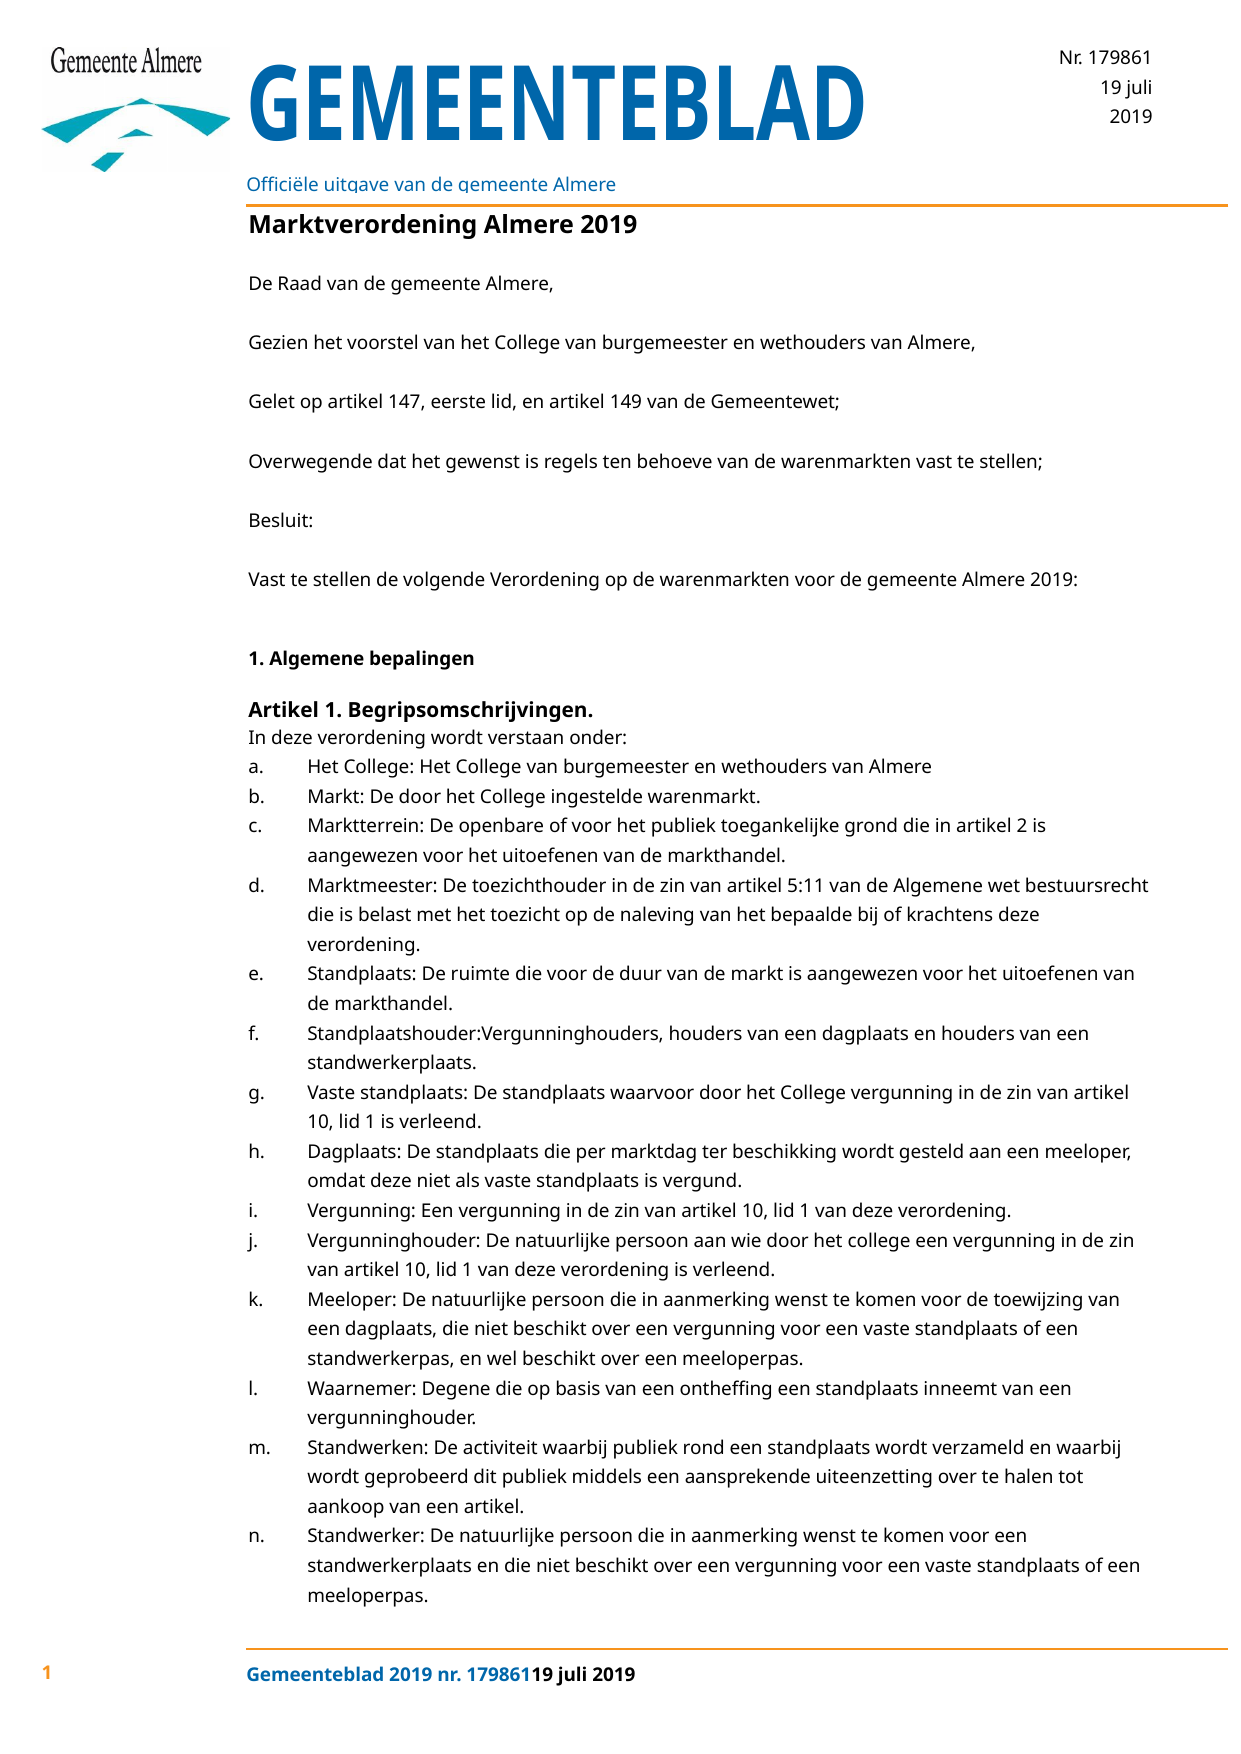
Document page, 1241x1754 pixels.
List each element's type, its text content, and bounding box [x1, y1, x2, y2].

list Standplaats: De ruimte die voor de duur van de markt is aangewezen voor het uitoefenen van de markthandel. [248, 961, 1152, 1016]
list Vergunning: Een vergunning in de zin van artikel 10, lid 1 van deze verordening. [248, 1197, 1152, 1223]
text Artikel 1. Begripsomschrijvingen. [248, 695, 1152, 724]
text Besluit: [248, 507, 1152, 533]
text Marktverordening Almere 2019 [248, 207, 1152, 241]
list Waarnemer: Degene die op basis van een ontheffing een standplaats inneemt van een vergunninghouder. [248, 1375, 1152, 1430]
list Vergunninghouder: De natuurlijke persoon aan wie door het college een vergunning in de zin van artikel 10, lid 1 van deze verordening is verleend. [248, 1227, 1152, 1282]
list Standplaatshouder:Vergunninghouders, houders van een dagplaats en houders van een standwerkerplaats. [248, 1020, 1152, 1075]
text De Raad van de gemeente Almere, [248, 270, 1152, 296]
list Standwerker: De natuurlijke persoon die in aanmerking wenst te komen voor een standwerkerplaats en die niet beschikt over een vergunning voor een vaste standplaats of een meeloperpas. [248, 1523, 1152, 1607]
text Overwegende dat het gewenst is regels ten behoeve van de warenmarkten vast te stellen; [248, 448, 1152, 473]
list Meeloper: De natuurlijke persoon die in aanmerking wenst te komen voor de toewijzing van een dagplaats, die niet beschikt over een vergunning voor een vaste standplaats of een standwerkerpas, en wel beschikt over een meeloperpas. [248, 1286, 1152, 1371]
list Marktmeester: De toezichthouder in de zin van artikel 5:11 van de Algemene wet bestuursrecht die is belast met het toezicht op de naleving van het bepaalde bij of krachtens deze verordening. [248, 872, 1152, 957]
text 1. Algemene bepalingen [248, 645, 1152, 671]
text Gelet op artikel 147, eerste lid, en artikel 149 van de Gemeentewet; [248, 389, 1152, 414]
list Standwerken: De activiteit waarbij publiek rond een standplaats wordt verzameld en waarbij wordt geprobeerd dit publiek middels een aansprekende uiteenzetting over te halen tot aankoop van een artikel. [248, 1434, 1152, 1519]
list Markt: De door het College ingestelde warenmarkt. [248, 783, 1152, 809]
picture [41, 47, 231, 172]
text In deze verordening wordt verstaan onder: [248, 724, 1152, 749]
text Vast te stellen de volgende Verordening op de warenmarkten voor de gemeente Almere 2019: [248, 566, 1152, 592]
list Marktterrein: De openbare of voor het publiek toegankelijke grond die in artikel 2 is aangewezen voor het uitoefenen van de markthandel. [248, 813, 1152, 868]
list Het College: Het College van burgemeester en wethouders van Almere [248, 753, 1152, 779]
list Vaste standplaats: De standplaats waarvoor door het College vergunning in de zin van artikel 10, lid 1 is verleend. [248, 1079, 1152, 1134]
list Dagplaats: De standplaats die per marktdag ter beschikking wordt gesteld aan een meeloper, omdat deze niet als vaste standplaats is vergund. [248, 1138, 1152, 1193]
text Gezien het voorstel van het College van burgemeester en wethouders van Almere, [248, 329, 1152, 355]
